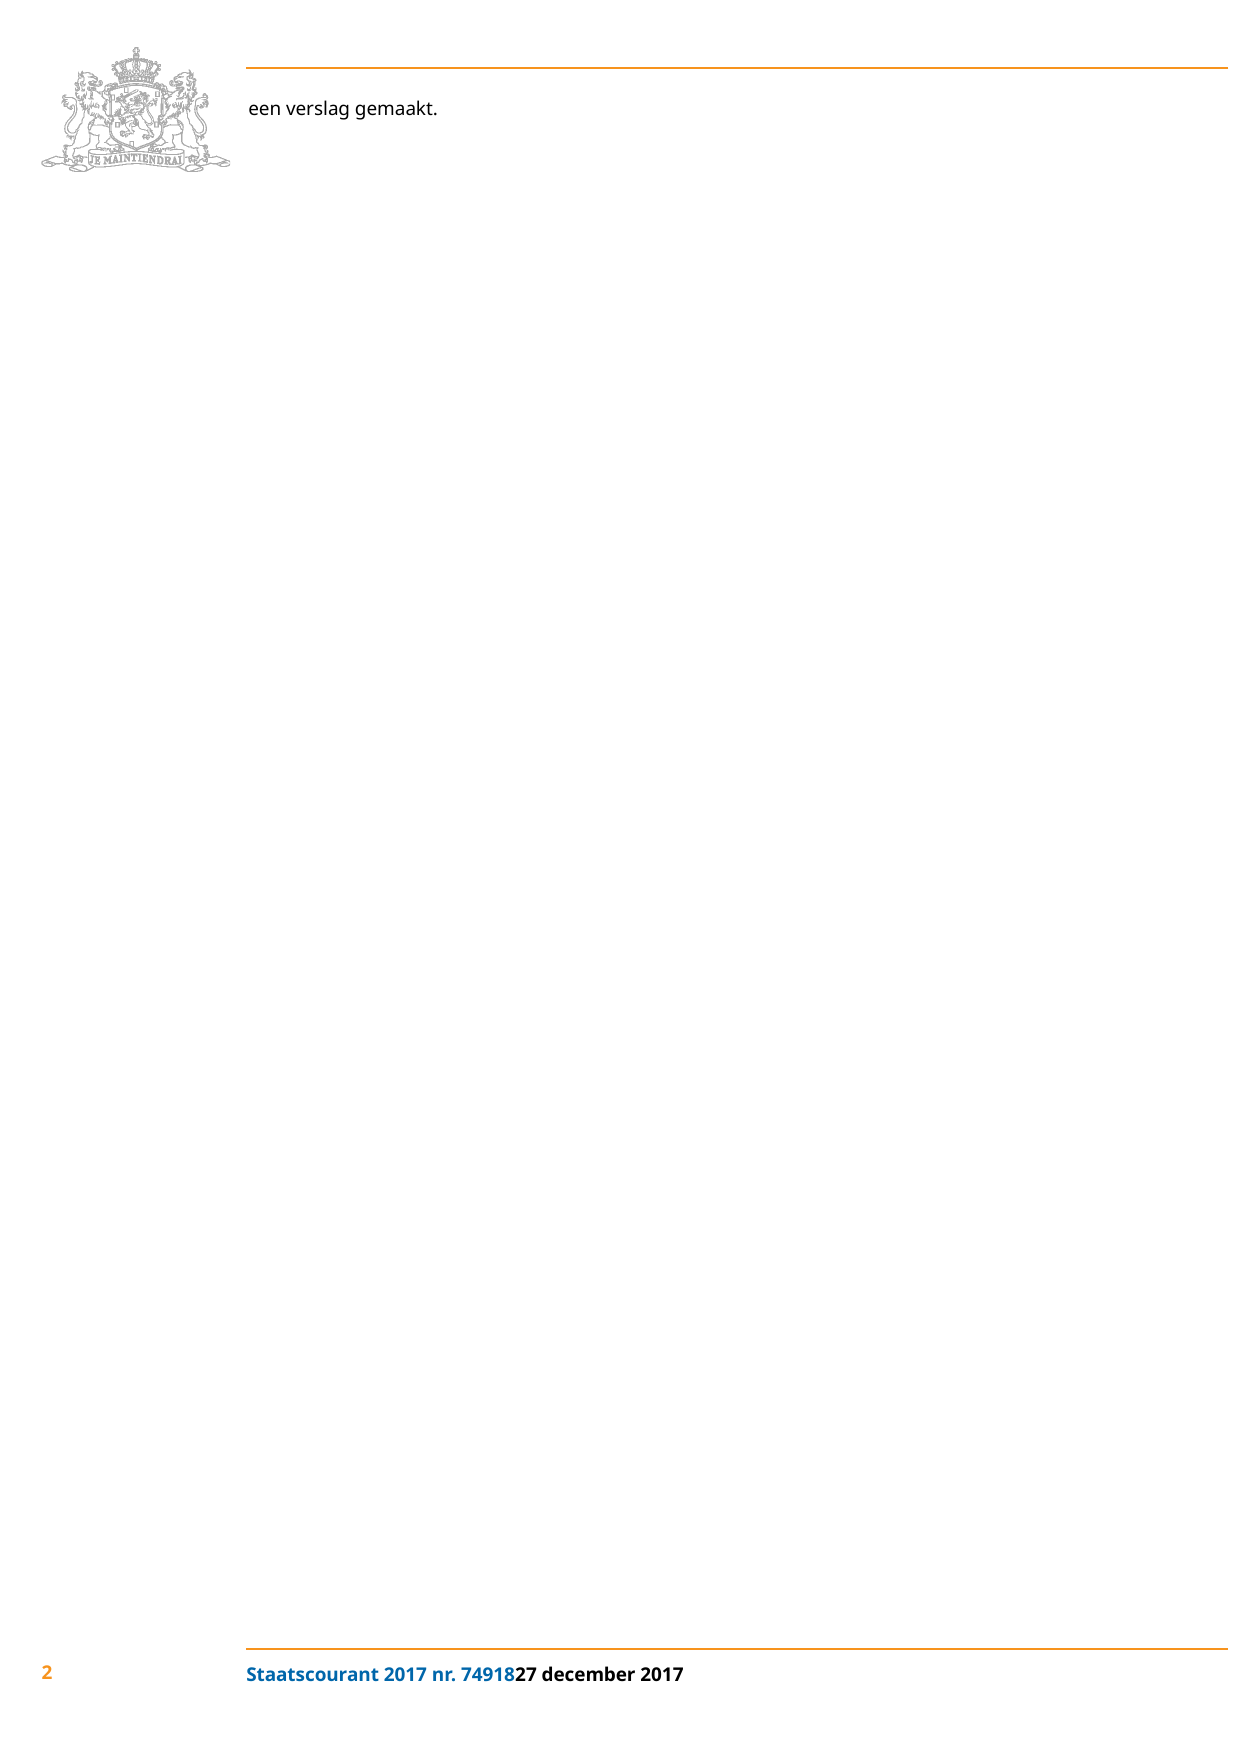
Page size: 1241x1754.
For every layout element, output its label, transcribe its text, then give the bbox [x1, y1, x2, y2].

text een verslag gemaakt. [248, 95, 1152, 121]
picture [41, 47, 231, 172]
